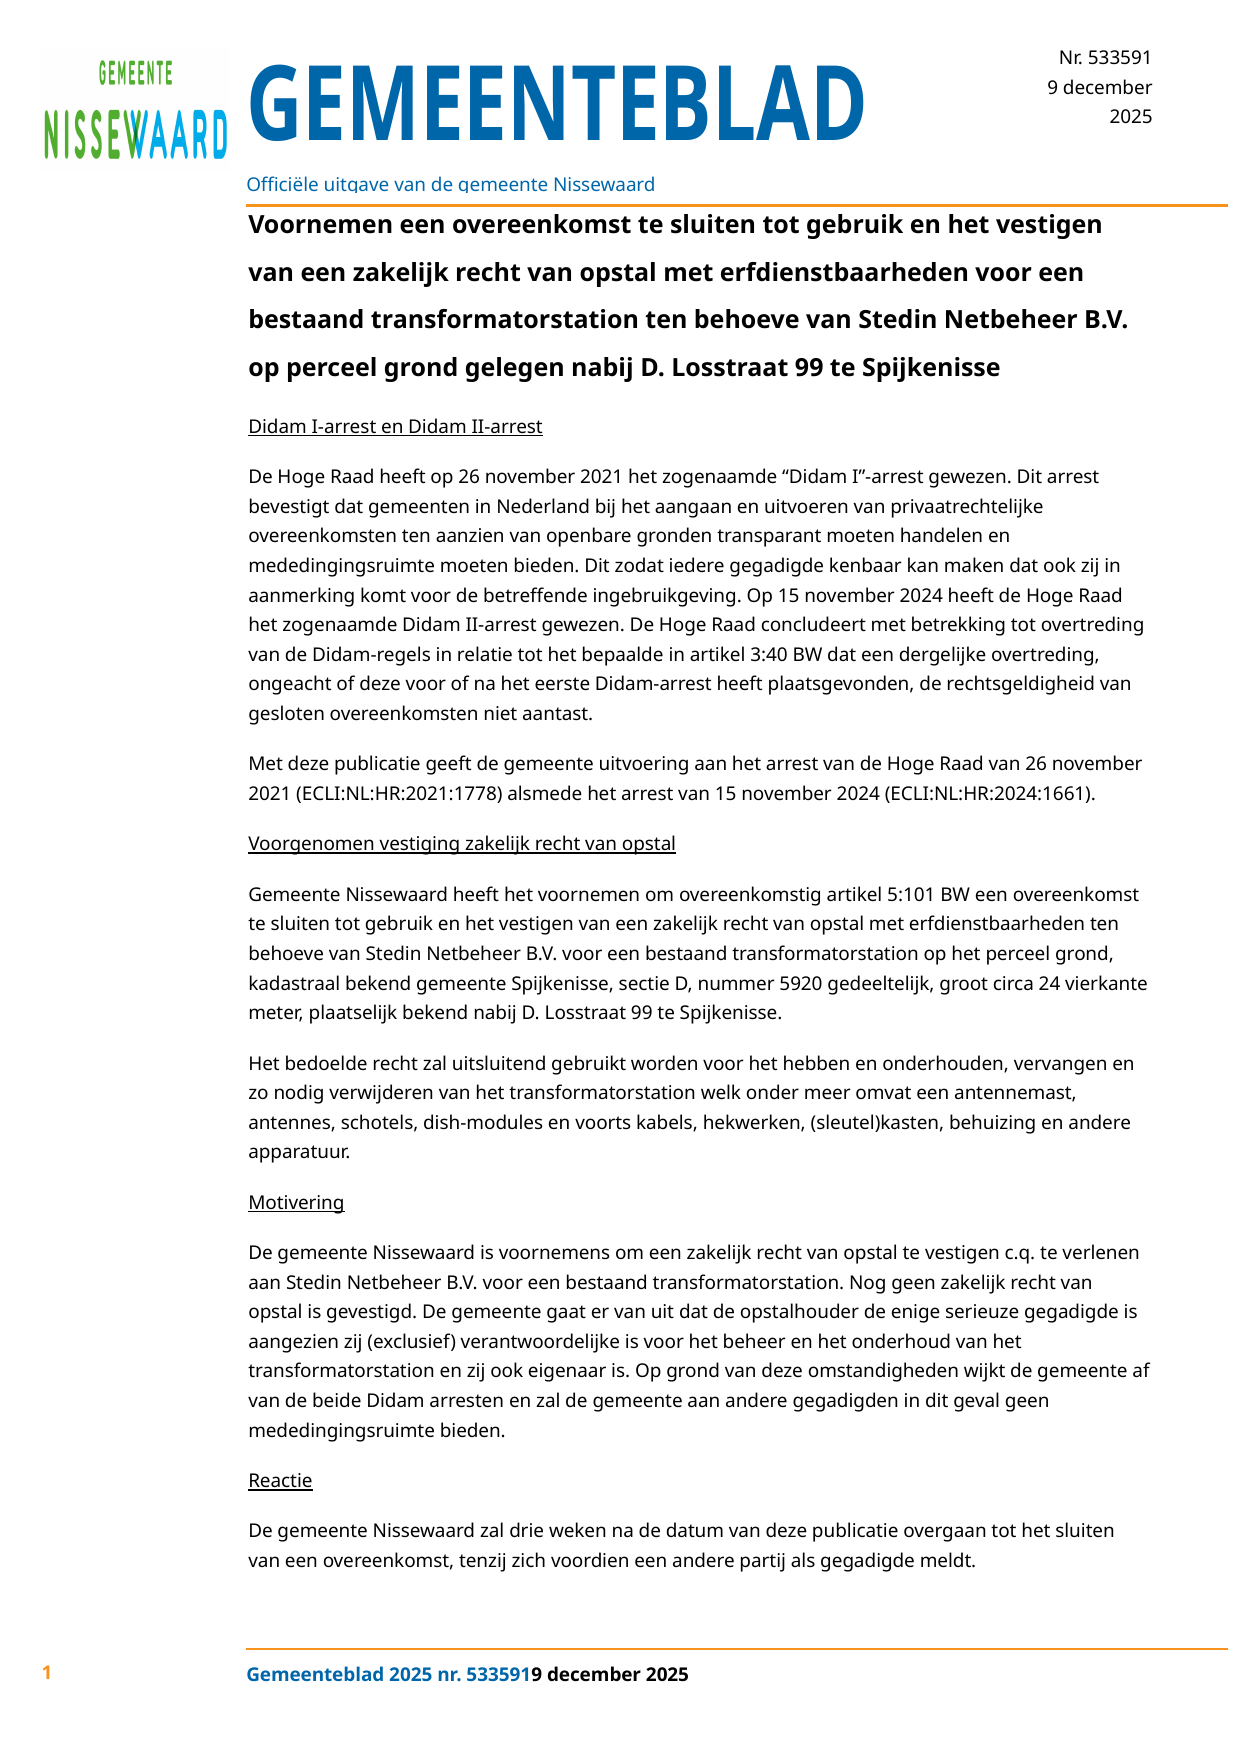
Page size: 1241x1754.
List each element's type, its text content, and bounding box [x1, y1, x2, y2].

text Voornemen een overeenkomst te sluiten tot gebruik en het vestigen van een zakelijk recht van opstal met erfdienstbaarheden voor een bestaand transformatorstation ten behoeve van Stedin Netbeheer B.V. op perceel grond gelegen nabij D. Losstraat 99 te Spijkenisse [248, 207, 1152, 384]
picture [41, 47, 231, 172]
text Gemeente Nissewaard heeft het voornemen om overeenkomstig artikel 5:101 BW een overeenkomst te sluiten tot gebruik en het vestigen van een zakelijk recht van opstal met erfdienstbaarheden ten behoeve van Stedin Netbeheer B.V. voor een bestaand transformatorstation op het perceel grond, kadastraal bekend gemeente Spijkenisse, sectie D, nummer 5920 gedeeltelijk, groot circa 24 vierkante meter, plaatselijk bekend nabij D. Losstraat 99 te Spijkenisse. [248, 881, 1152, 1025]
text Didam I-arrest en Didam II-arrest [248, 413, 1152, 439]
text De gemeente Nissewaard is voornemens om een zakelijk recht van opstal te vestigen c.q. te verlenen aan Stedin Netbeheer B.V. voor een bestaand transformatorstation. Nog geen zakelijk recht van opstal is gevestigd. De gemeente gaat er van uit dat de opstalhouder de enige serieuze gegadigde is aangezien zij (exclusief) verantwoordelijke is voor het beheer en het onderhoud van het transformatorstation en zij ook eigenaar is. Op grond van deze omstandigheden wijkt de gemeente af van de beide Didam arresten en zal de gemeente aan andere gegadigden in dit geval geen mededingingsruimte bieden. [248, 1239, 1152, 1443]
text De gemeente Nissewaard zal drie weken na de datum van deze publicatie overgaan tot het sluiten van een overeenkomst, tenzij zich voordien een andere partij als gegadigde meldt. [248, 1518, 1152, 1573]
text Voorgenomen vestiging zakelijk recht van opstal [248, 831, 1152, 856]
text Reactie [248, 1467, 1152, 1493]
text Met deze publicatie geeft de gemeente uitvoering aan het arrest van de Hoge Raad van 26 november 2021 (ECLI:NL:HR:2021:1778) alsmede het arrest van 15 november 2024 (ECLI:NL:HR:2024:1661). [248, 751, 1152, 806]
text De Hoge Raad heeft op 26 november 2021 het zogenaamde “Didam I”-arrest gewezen. Dit arrest bevestigt dat gemeenten in Nederland bij het aangaan en uitvoeren van privaatrechtelijke overeenkomsten ten aanzien van openbare gronden transparant moeten handelen en mededingingsruimte moeten bieden. Dit zodat iedere gegadigde kenbaar kan maken dat ook zij in aanmerking komt voor de betreffende ingebruikgeving. Op 15 november 2024 heeft de Hoge Raad het zogenaamde Didam II-arrest gewezen. De Hoge Raad concludeert met betrekking tot overtreding van de Didam-regels in relatie tot het bepaalde in artikel 3:40 BW dat een dergelijke overtreding, ongeacht of deze voor of na het eerste Didam-arrest heeft plaatsgevonden, de rechtsgeldigheid van gesloten overeenkomsten niet aantast. [248, 463, 1152, 726]
text Het bedoelde recht zal uitsluitend gebruikt worden voor het hebben en onderhouden, vervangen en zo nodig verwijderen van het transformatorstation welk onder meer omvat een antennemast, antennes, schotels, dish-modules en voorts kabels, hekwerken, (sleutel)kasten, behuizing en andere apparatuur. [248, 1050, 1152, 1164]
text Motivering [248, 1189, 1152, 1215]
